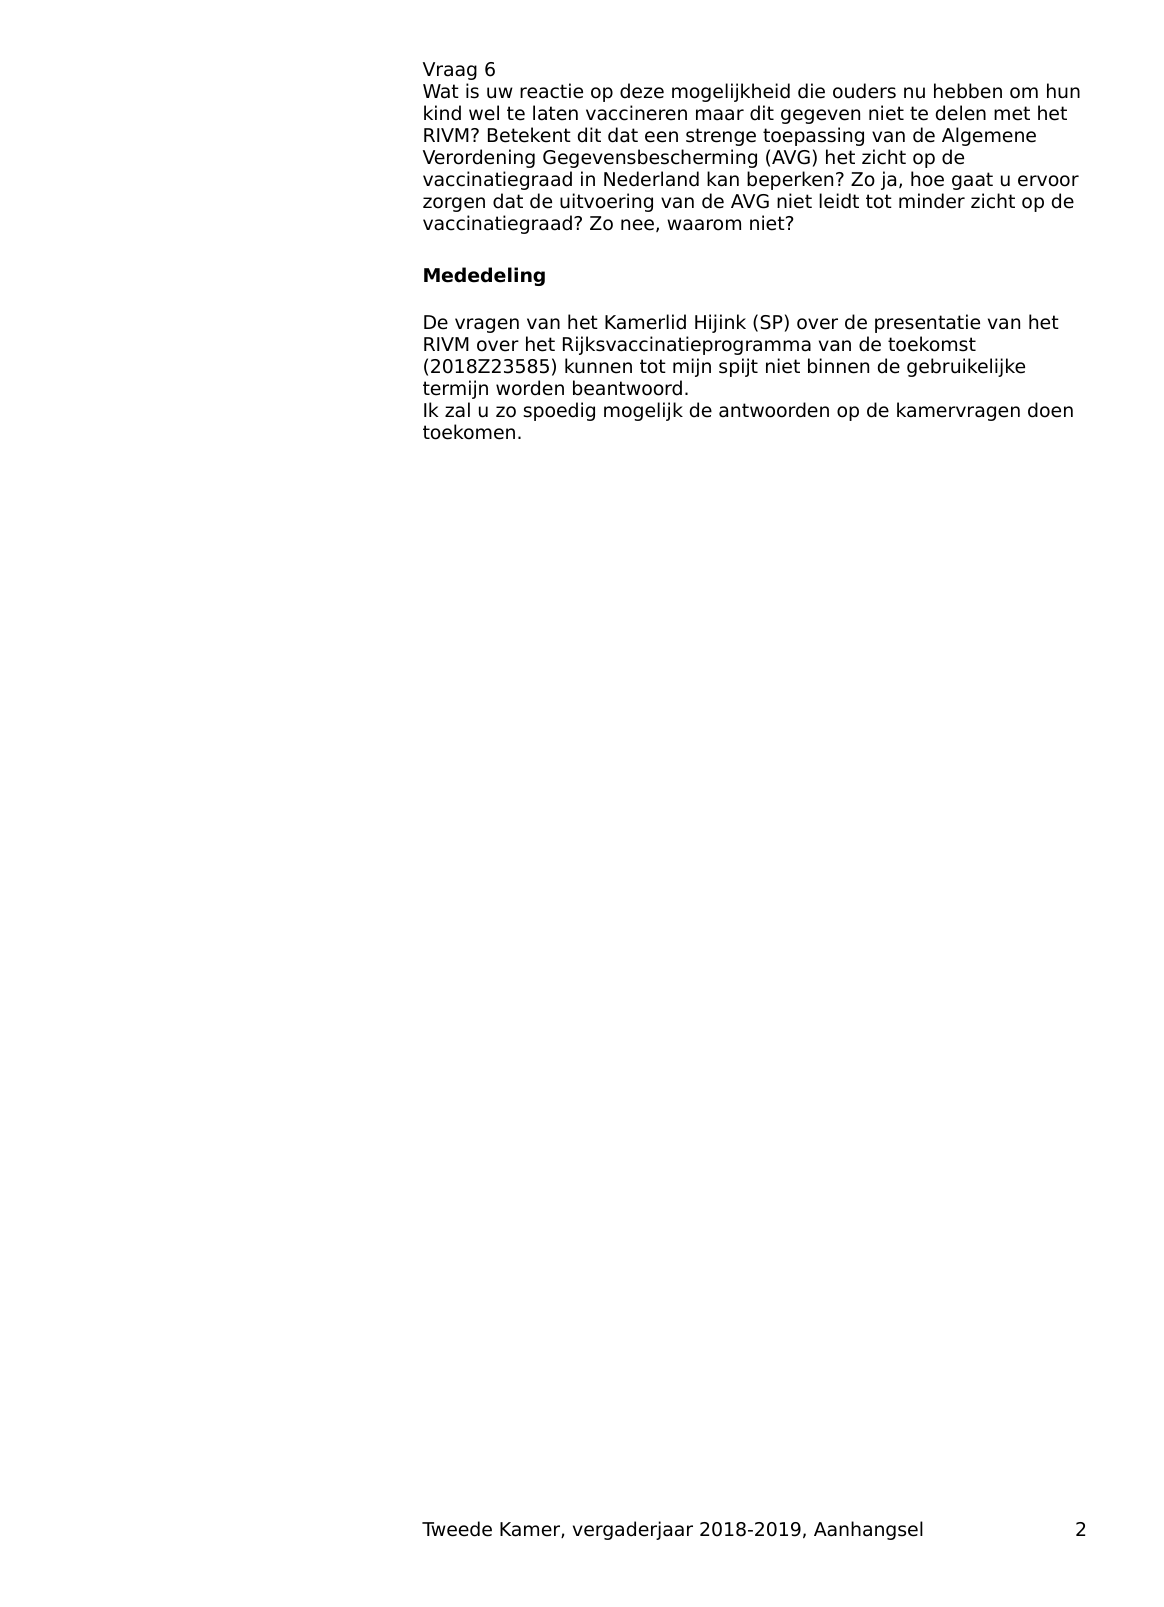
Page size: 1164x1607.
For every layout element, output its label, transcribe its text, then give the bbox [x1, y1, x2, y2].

text Vraag 6 [422, 59, 1087, 81]
subtitle Mededeling [422, 265, 1087, 287]
text De vragen van het Kamerlid Hijink (SP) over de presentatie van het RIVM over het Rijksvaccinatieprogramma van de toekomst (2018Z23585) kunnen tot mijn spijt niet binnen de gebruikelijke termijn worden beantwoord. [422, 312, 1087, 400]
text Wat is uw reactie op deze mogelijkheid die ouders nu hebben om hun kind wel te laten vaccineren maar dit gegeven niet te delen met het RIVM? Betekent dit dat een strenge toepassing van de Algemene Verordening Gegevensbescherming (AVG) het zicht op de vaccinatiegraad in Nederland kan beperken? Zo ja, hoe gaat u ervoor zorgen dat de uitvoering van de AVG niet leidt tot minder zicht op de vaccinatiegraad? Zo nee, waarom niet? [422, 81, 1087, 235]
text Ik zal u zo spoedig mogelijk de antwoorden op de kamervragen doen toekomen. [422, 400, 1087, 444]
